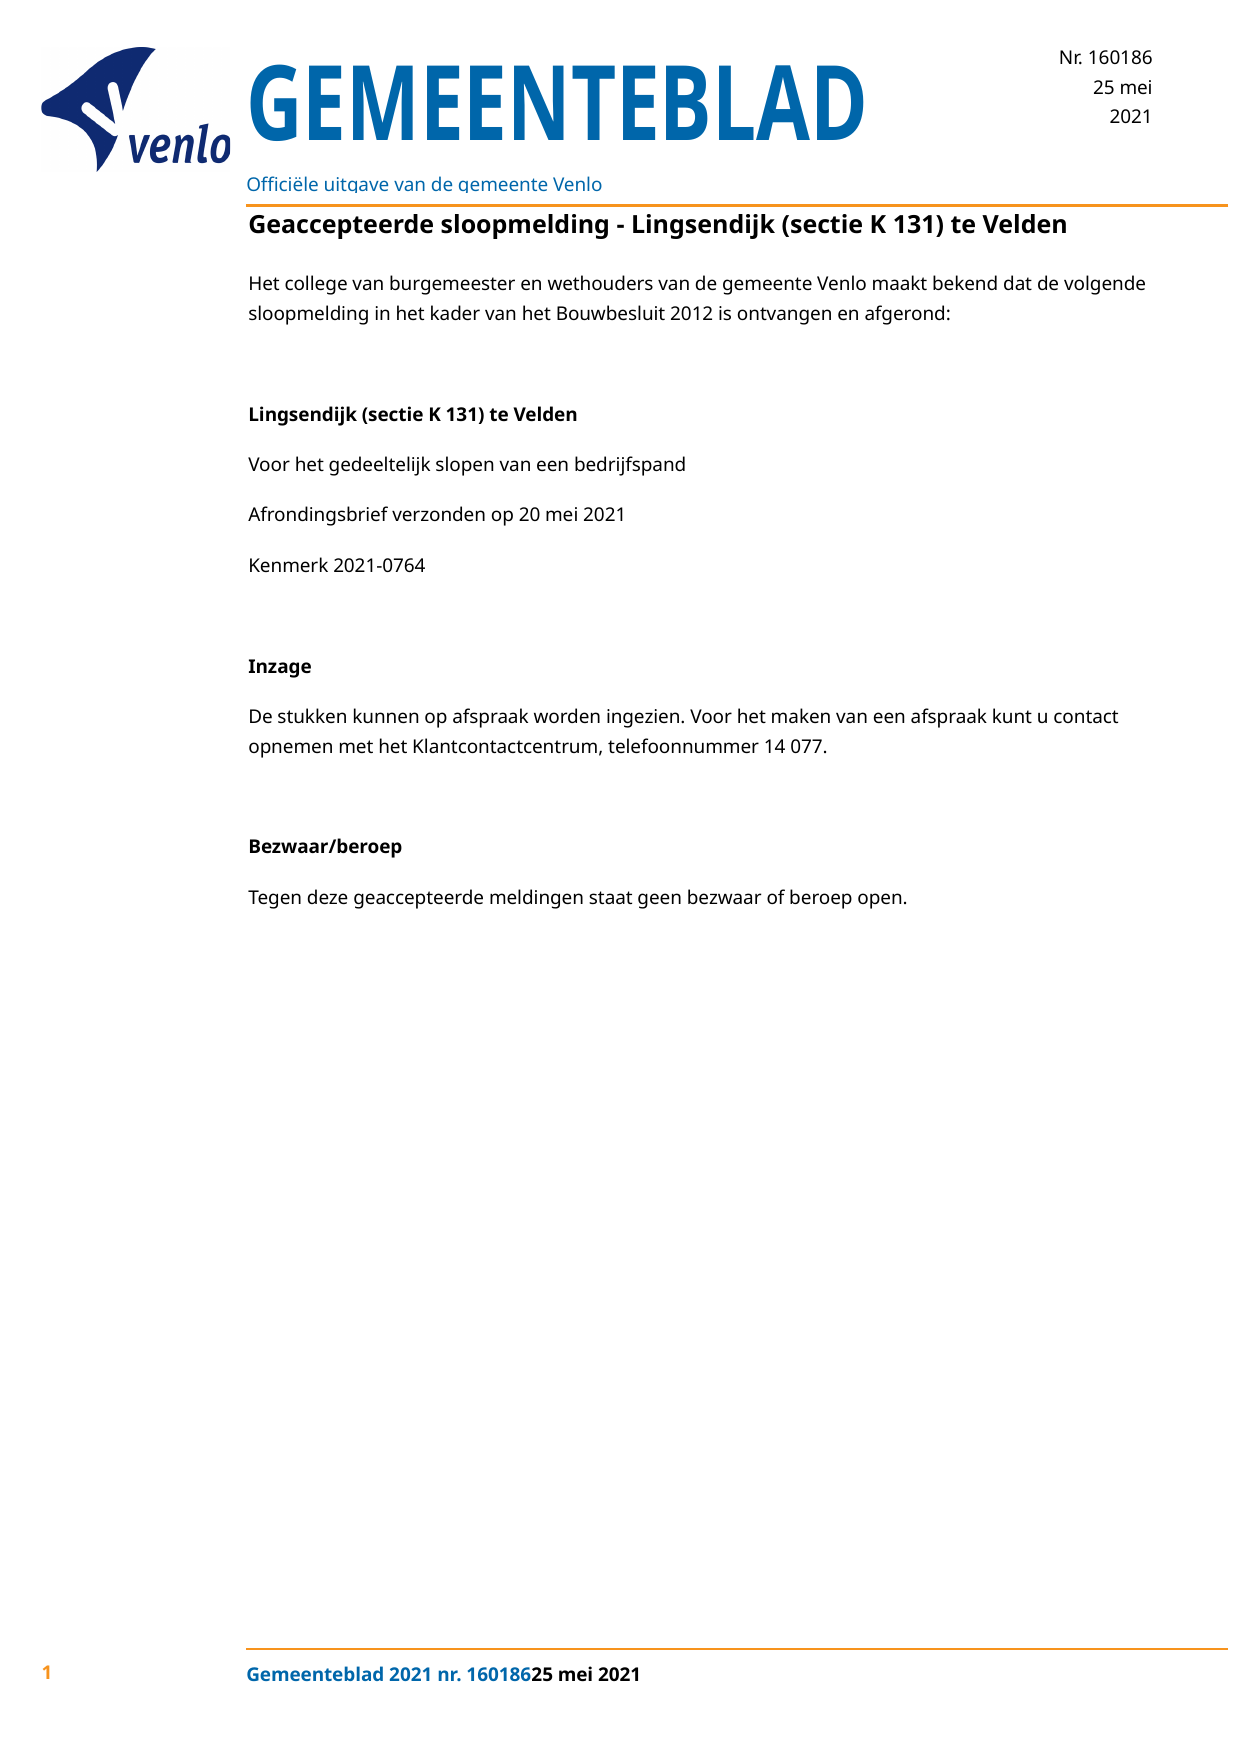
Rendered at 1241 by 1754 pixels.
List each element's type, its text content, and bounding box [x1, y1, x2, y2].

picture [41, 47, 231, 172]
text Voor het gedeeltelijk slopen van een bedrijfspand [248, 451, 1152, 477]
text Bezwaar/beroep [248, 834, 1152, 859]
text Kenmerk 2021-0764 [248, 552, 1152, 578]
text Lingsendijk (sectie K 131) te Velden [248, 401, 1152, 426]
text Tegen deze geaccepteerde meldingen staat geen bezwaar of beroep open. [248, 884, 1152, 910]
text De stukken kunnen op afspraak worden ingezien. Voor het maken van een afspraak kunt u contact opnemen met het Klantcontactcentrum, telefoonnummer 14 077. [248, 703, 1152, 758]
text Inzage [248, 653, 1152, 678]
text Het college van burgemeester en wethouders van de gemeente Venlo maakt bekend dat de volgende sloopmelding in het kader van het Bouwbesluit 2012 is ontvangen en afgerond: [248, 270, 1152, 326]
text Afrondingsbrief verzonden op 20 mei 2021 [248, 502, 1152, 527]
text Geaccepteerde sloopmelding - Lingsendijk (sectie K 131) te Velden [248, 207, 1152, 241]
